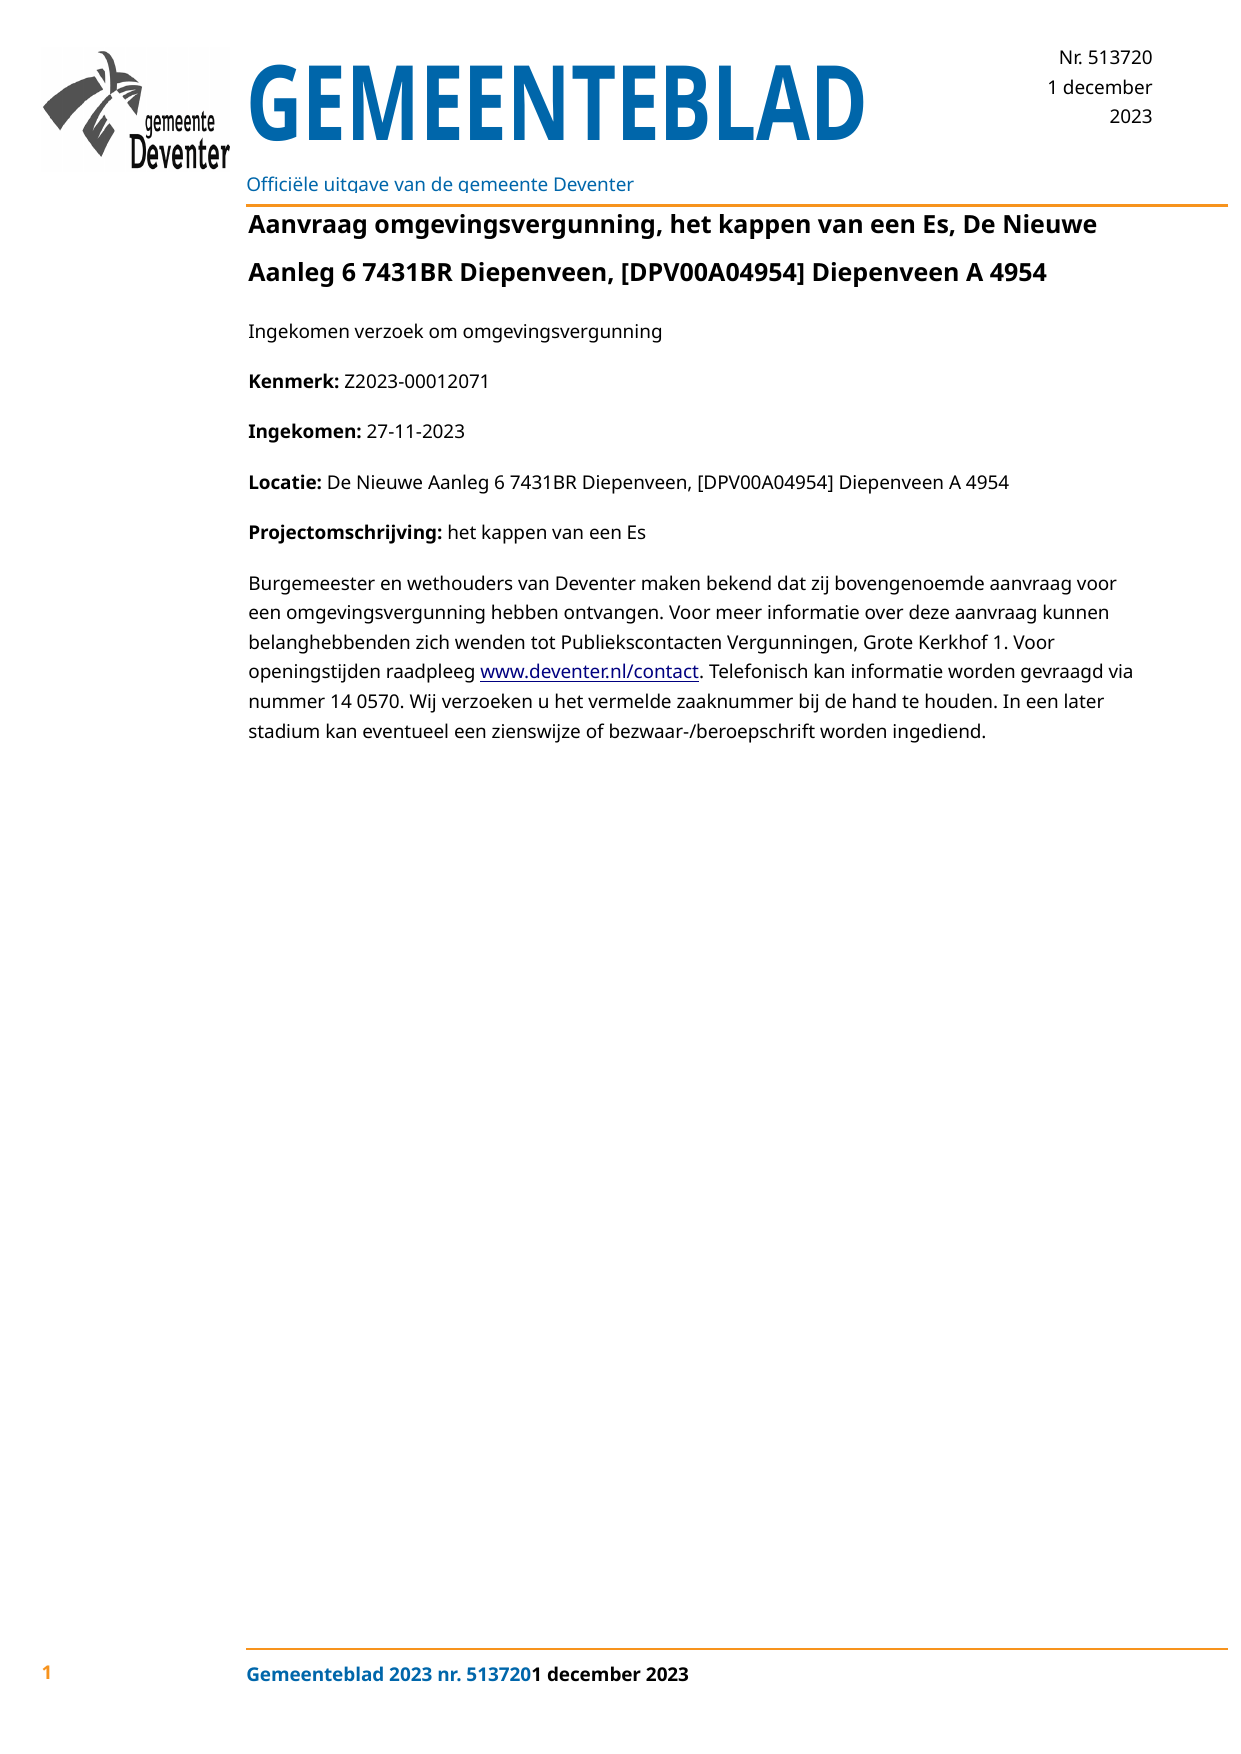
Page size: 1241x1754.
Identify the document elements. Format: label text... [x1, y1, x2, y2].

text Locatie: De Nieuwe Aanleg 6 7431BR Diepenveen, [DPV00A04954] Diepenveen A 4954 [248, 469, 1152, 495]
picture [41, 47, 231, 172]
text Burgemeester en wethouders van Deventer maken bekend dat zij bovengenoemde aanvraag voor een omgevingsvergunning hebben ontvangen. Voor meer informatie over deze aanvraag kunnen belanghebbenden zich wenden tot Publiekscontacten Vergunningen, Grote Kerkhof 1. Voor openingstijden raadpleeg www.deventer.nl/contact. Telefonisch kan informatie worden gevraagd via nummer 14 0570. Wij verzoeken u het vermelde zaaknummer bij de hand te houden. In een later stadium kan eventueel een zienswijze of bezwaar-/beroepschrift worden ingediend. [248, 570, 1152, 744]
text Aanvraag omgevingsvergunning, het kappen van een Es, De Nieuwe Aanleg 6 7431BR Diepenveen, [DPV00A04954] Diepenveen A 4954 [248, 207, 1152, 288]
text Ingekomen: 27-11-2023 [248, 419, 1152, 444]
text Ingekomen verzoek om omgevingsvergunning [248, 318, 1152, 344]
text Kenmerk: Z2023-00012071 [248, 368, 1152, 394]
text Projectomschrijving: het kappen van een Es [248, 519, 1152, 545]
